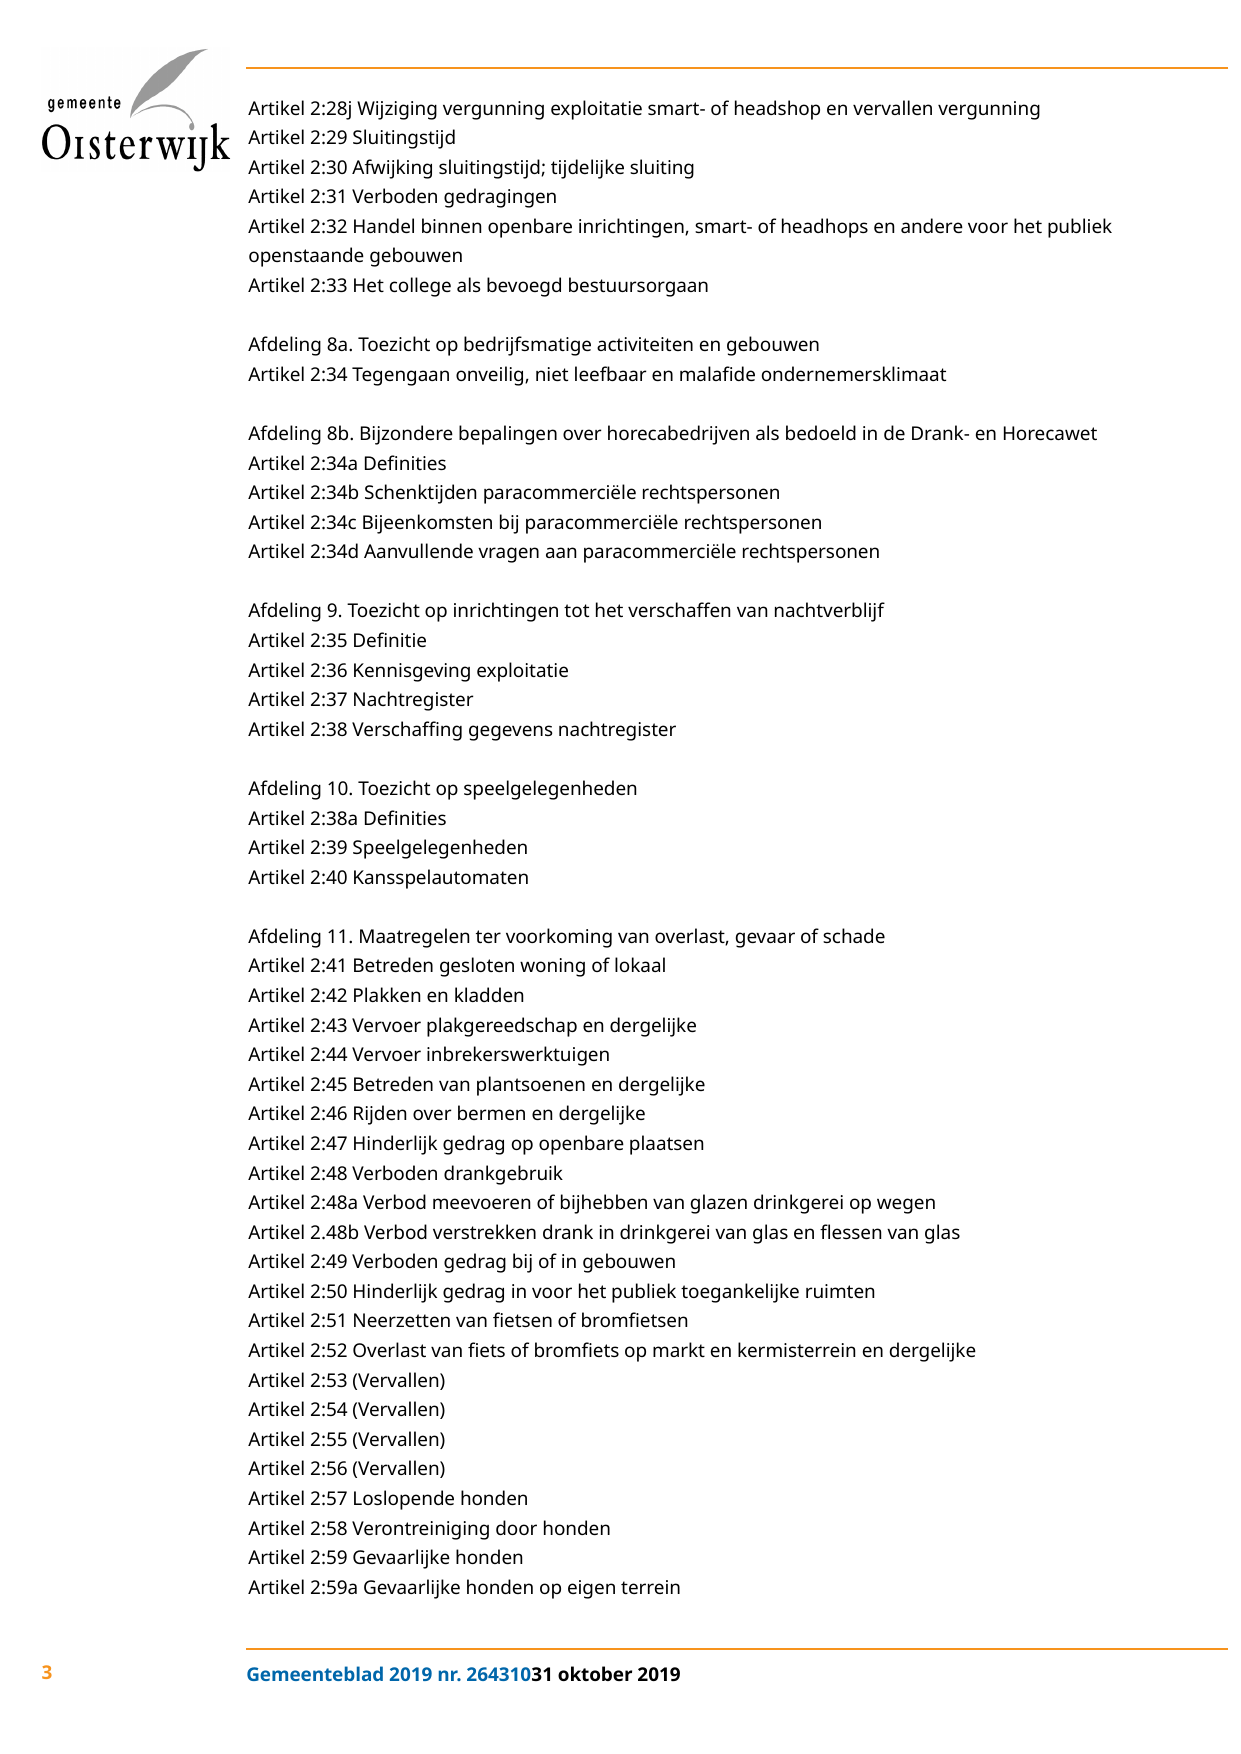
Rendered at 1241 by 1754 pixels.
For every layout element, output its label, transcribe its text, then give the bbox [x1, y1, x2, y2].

text Artikel 2:54 (Vervallen) [248, 1396, 1152, 1422]
text Artikel 2:29 Sluitingstijd [248, 124, 1152, 150]
text Artikel 2:36 Kennisgeving exploitatie [248, 657, 1152, 683]
text Artikel 2:40 Kansspelautomaten [248, 864, 1152, 890]
text Artikel 2:45 Betreden van plantsoenen en dergelijke [248, 1071, 1152, 1097]
text Artikel 2:59 Gevaarlijke honden [248, 1544, 1152, 1570]
text Artikel 2:46 Rijden over bermen en dergelijke [248, 1101, 1152, 1126]
text Afdeling 11. Maatregelen ter voorkoming van overlast, gevaar of schade [248, 923, 1152, 949]
text Afdeling 8b. Bijzondere bepalingen over horecabedrijven als bedoeld in de Drank- en Horecawet [248, 420, 1152, 446]
text Artikel 2:33 Het college als bevoegd bestuursorgaan [248, 272, 1152, 298]
text Artikel 2:51 Neerzetten van fietsen of bromfietsen [248, 1308, 1152, 1333]
text Artikel 2:38 Verschaffing gegevens nachtregister [248, 716, 1152, 742]
text Artikel 2:59a Gevaarlijke honden op eigen terrein [248, 1574, 1152, 1600]
text Artikel 2:34a Definities [248, 450, 1152, 476]
text Artikel 2:49 Verboden gedrag bij of in gebouwen [248, 1248, 1152, 1274]
text Artikel 2:39 Speelgelegenheden [248, 834, 1152, 860]
text Artikel 2:44 Vervoer inbrekerswerktuigen [248, 1041, 1152, 1067]
text Artikel 2:31 Verboden gedragingen [248, 183, 1152, 209]
text Artikel 2:57 Loslopende honden [248, 1485, 1152, 1511]
text Artikel 2:56 (Vervallen) [248, 1456, 1152, 1481]
text Artikel 2:34c Bijeenkomsten bij paracommerciële rechtspersonen [248, 509, 1152, 535]
text Artikel 2:48 Verboden drankgebruik [248, 1160, 1152, 1186]
text Artikel 2:48a Verbod meevoeren of bijhebben van glazen drinkgerei op wegen [248, 1189, 1152, 1215]
text Artikel 2:55 (Vervallen) [248, 1426, 1152, 1452]
text Artikel 2:28j Wijziging vergunning exploitatie smart- of headshop en vervallen vergunning [248, 95, 1152, 121]
text Artikel 2:30 Afwijking sluitingstijd; tijdelijke sluiting [248, 154, 1152, 180]
text Artikel 2:43 Vervoer plakgereedschap en dergelijke [248, 1012, 1152, 1038]
text Afdeling 8a. Toezicht op bedrijfsmatige activiteiten en gebouwen [248, 331, 1152, 357]
text Artikel 2:52 Overlast van fiets of bromfiets op markt en kermisterrein en dergelijke [248, 1337, 1152, 1363]
text Artikel 2:38a Definities [248, 805, 1152, 831]
text Artikel 2:34b Schenktijden paracommerciële rechtspersonen [248, 479, 1152, 505]
text Artikel 2:42 Plakken en kladden [248, 982, 1152, 1008]
text Artikel 2:47 Hinderlijk gedrag op openbare plaatsen [248, 1130, 1152, 1156]
text Artikel 2:32 Handel binnen openbare inrichtingen, smart- of headhops en andere voor het publiek openstaande gebouwen [248, 213, 1152, 268]
text Artikel 2:34d Aanvullende vragen aan paracommerciële rechtspersonen [248, 538, 1152, 564]
text Artikel 2:35 Definitie [248, 627, 1152, 653]
text Afdeling 10. Toezicht op speelgelegenheden [248, 775, 1152, 801]
text Artikel 2:53 (Vervallen) [248, 1367, 1152, 1393]
text Artikel 2:50 Hinderlijk gedrag in voor het publiek toegankelijke ruimten [248, 1278, 1152, 1304]
text Afdeling 9. Toezicht op inrichtingen tot het verschaffen van nachtverblijf [248, 598, 1152, 623]
text Artikel 2:34 Tegengaan onveilig, niet leefbaar en malafide ondernemersklimaat [248, 361, 1152, 387]
text Artikel 2:37 Nachtregister [248, 686, 1152, 712]
text Artikel 2:58 Verontreiniging door honden [248, 1515, 1152, 1541]
picture [41, 47, 231, 172]
text Artikel 2:41 Betreden gesloten woning of lokaal [248, 953, 1152, 978]
text Artikel 2.48b Verbod verstrekken drank in drinkgerei van glas en flessen van glas [248, 1219, 1152, 1245]
